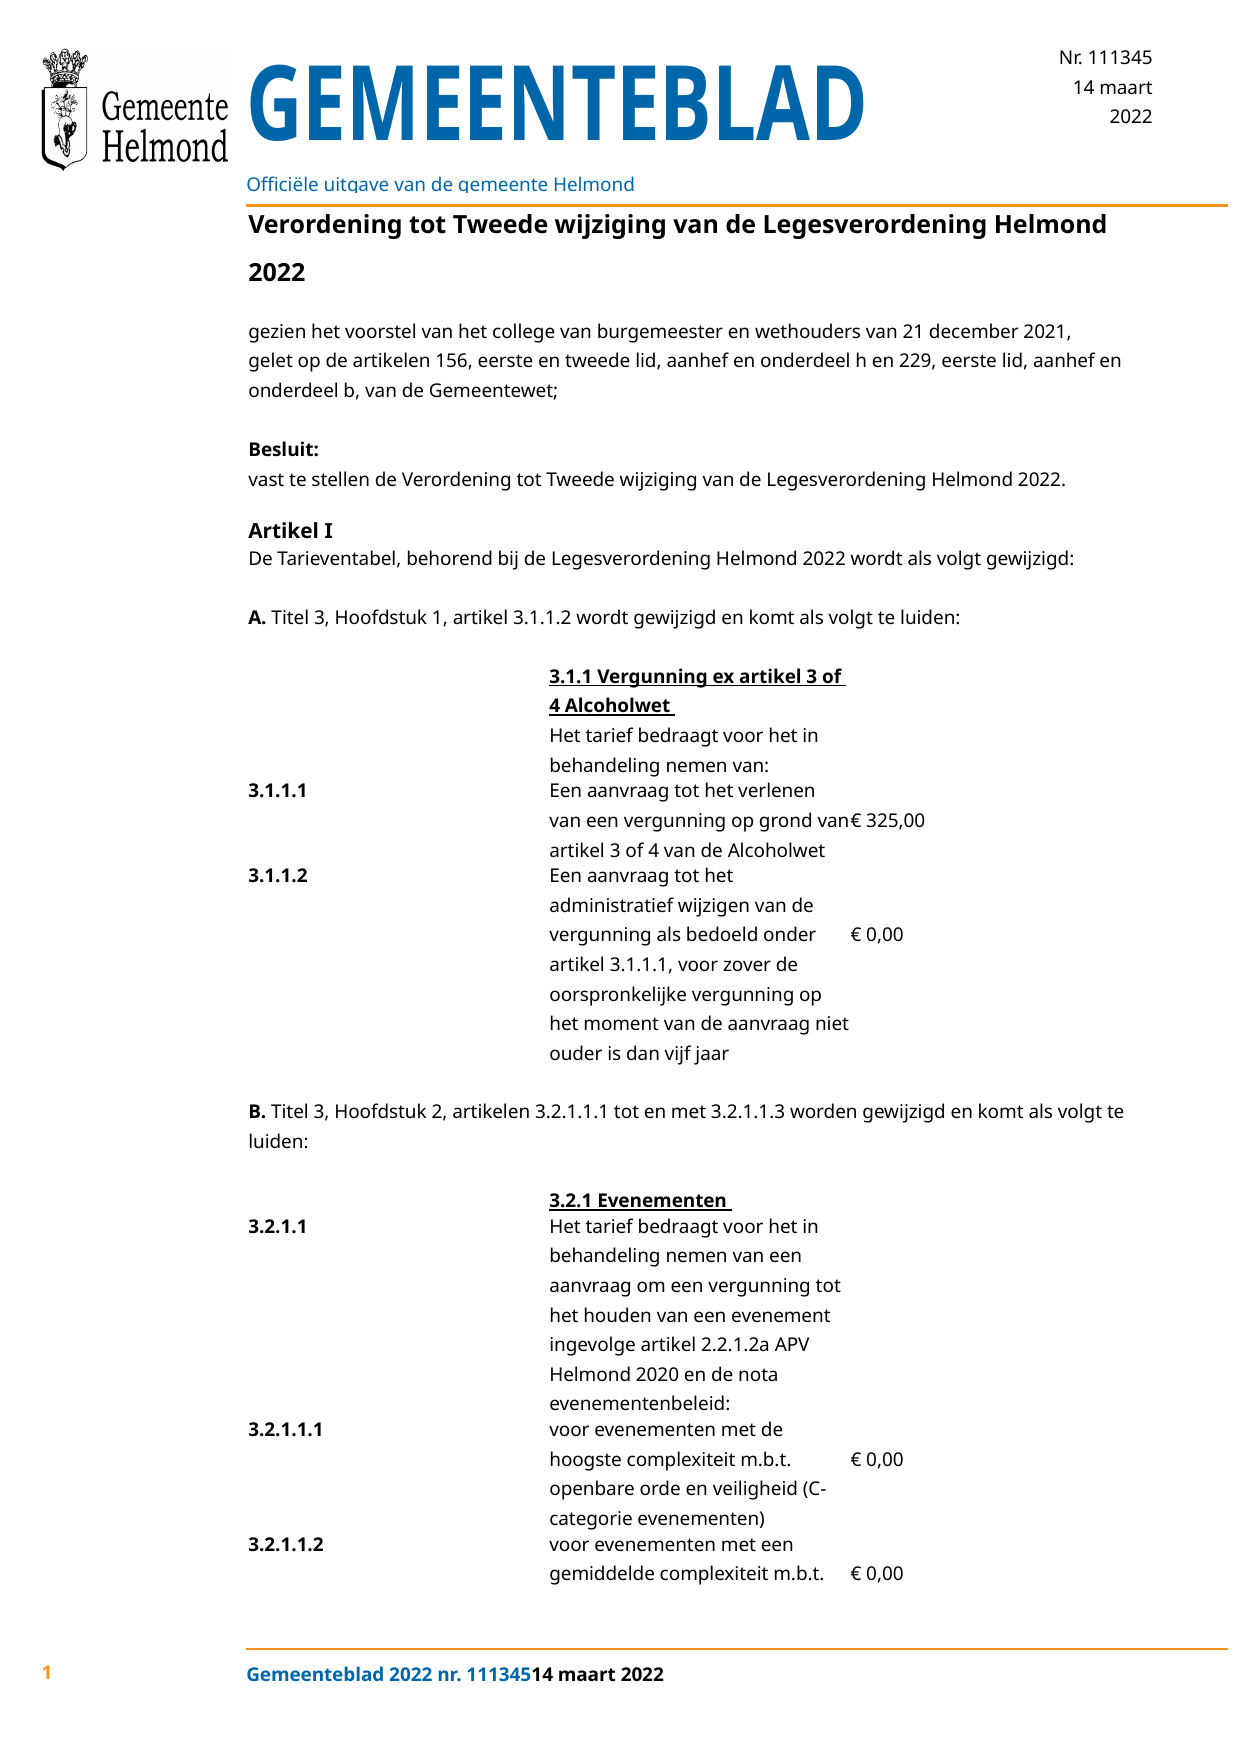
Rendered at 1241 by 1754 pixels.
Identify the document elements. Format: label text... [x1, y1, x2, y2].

table_cell Het tarief bedraagt voor het in behandeling nemen van een aanvraag om een vergunning tot het houden van een evenement ingevolge artikel 2.2.1.2a APV Helmond 2020 en de nota evenementenbeleid: [549, 1213, 850, 1416]
table_header [248, 663, 549, 778]
table_header 3.2.1 Evenementen [549, 1188, 850, 1213]
table_cell 3.2.1.1.1 [248, 1416, 549, 1531]
table_cell 3.2.1.1.2 [248, 1531, 549, 1586]
picture [41, 47, 231, 172]
table_header [850, 1188, 1152, 1213]
table_cell € 0,00 [850, 1531, 1152, 1586]
text Verordening tot Tweede wijziging van de Legesverordening Helmond 2022 [248, 207, 1152, 288]
table_cell voor evenementen met een gemiddelde complexiteit m.b.t. [549, 1531, 850, 1586]
table_cell 3.1.1.2 [248, 863, 549, 1066]
text vast te stellen de Verordening tot Tweede wijziging van de Legesverordening Helmond 2022. [248, 466, 1152, 492]
table_cell 3.1.1.1 [248, 778, 549, 862]
table_cell € 0,00 [850, 1416, 1152, 1531]
table_cell € 325,00 [850, 778, 1152, 862]
table_cell € 0,00 [850, 863, 1152, 1066]
table_header [850, 663, 1152, 778]
table_cell Een aanvraag tot het verlenen van een vergunning op grond van artikel 3 of 4 van de Alcoholwet [549, 778, 850, 862]
text Artikel I [248, 516, 1152, 545]
text Besluit: [248, 436, 1152, 462]
table_cell [850, 1213, 1152, 1416]
table_header [248, 1188, 549, 1213]
table_cell Een aanvraag tot het administratief wijzigen van de vergunning als bedoeld onder artikel 3.1.1.1, voor zover de oorspronkelijke vergunning op het moment van de aanvraag niet ouder is dan vijf jaar [549, 863, 850, 1066]
table_header 3.1.1 Vergunning ex artikel 3 of 4 Alcoholwet Het tarief bedraagt voor het in behandeling nemen van: [549, 663, 850, 778]
table_cell voor evenementen met de hoogste complexiteit m.b.t. openbare orde en veiligheid (C-categorie evenementen) [549, 1416, 850, 1531]
text A. Titel 3, Hoofdstuk 1, artikel 3.1.1.2 wordt gewijzigd en komt als volgt te luiden: [248, 604, 1152, 629]
text De Tarieventabel, behorend bij de Legesverordening Helmond 2022 wordt als volgt gewijzigd: [248, 545, 1152, 570]
text gezien het voorstel van het college van burgemeester en wethouders van 21 december 2021, [248, 318, 1152, 344]
table_cell 3.2.1.1 [248, 1213, 549, 1416]
text gelet op de artikelen 156, eerste en tweede lid, aanhef en onderdeel h en 229, eerste lid, aanhef en onderdeel b, van de Gemeentewet; [248, 347, 1152, 403]
text B. Titel 3, Hoofdstuk 2, artikelen 3.2.1.1.1 tot en met 3.2.1.1.3 worden gewijzigd en komt als volgt te luiden: [248, 1098, 1152, 1154]
